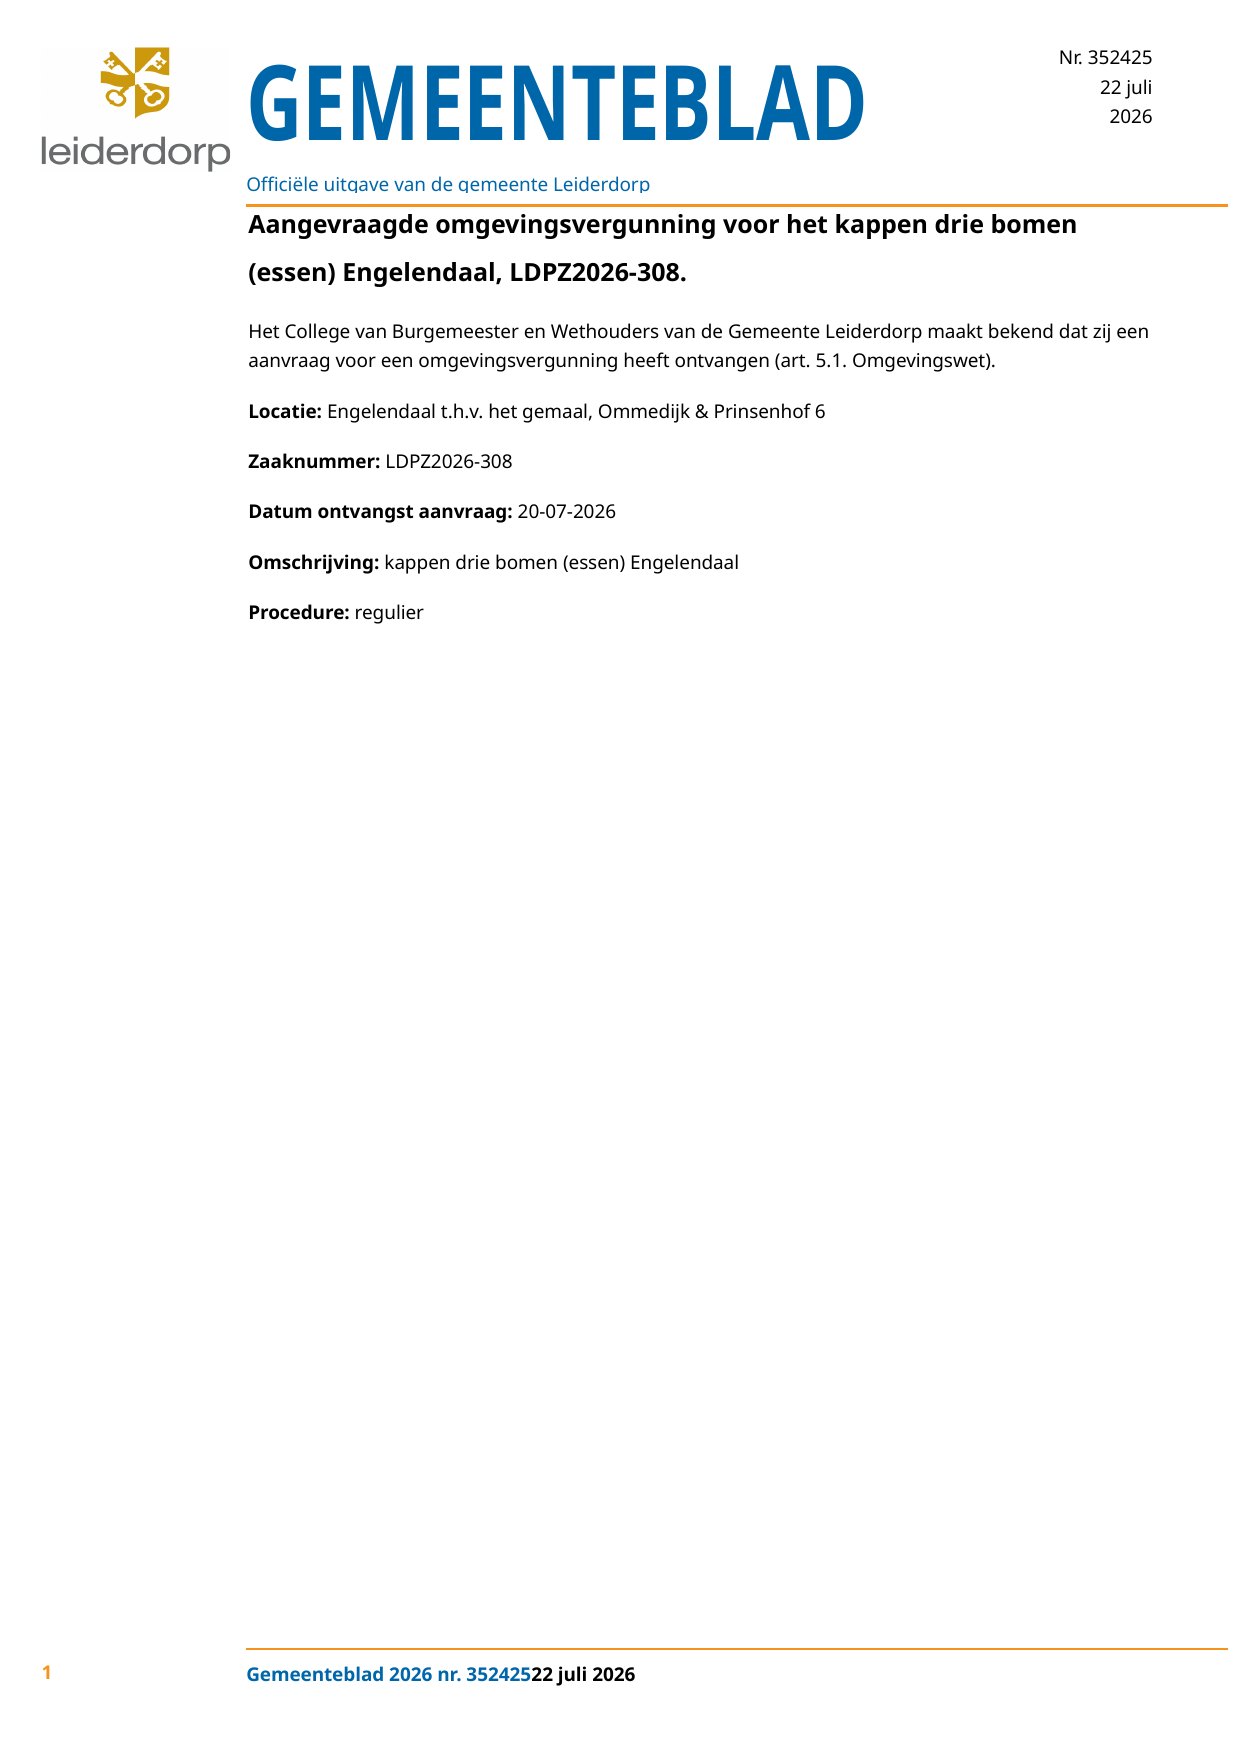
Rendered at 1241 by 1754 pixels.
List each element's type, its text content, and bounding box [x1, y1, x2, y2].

text Omschrijving: kappen drie bomen (essen) Engelendaal [248, 549, 1152, 575]
picture [41, 47, 231, 172]
text Zaaknummer: LDPZ2026-308 [248, 448, 1152, 474]
text Procedure: regulier [248, 599, 1152, 625]
text Locatie: Engelendaal t.h.v. het gemaal, Ommedijk & Prinsenhof 6 [248, 398, 1152, 424]
text Aangevraagde omgevingsvergunning voor het kappen drie bomen (essen) Engelendaal, LDPZ2026-308. [248, 207, 1152, 288]
text Datum ontvangst aanvraag: 20-07-2026 [248, 499, 1152, 524]
text Het College van Burgemeester en Wethouders van de Gemeente Leiderdorp maakt bekend dat zij een aanvraag voor een omgevingsvergunning heeft ontvangen (art. 5.1. Omgevingswet). [248, 318, 1152, 373]
